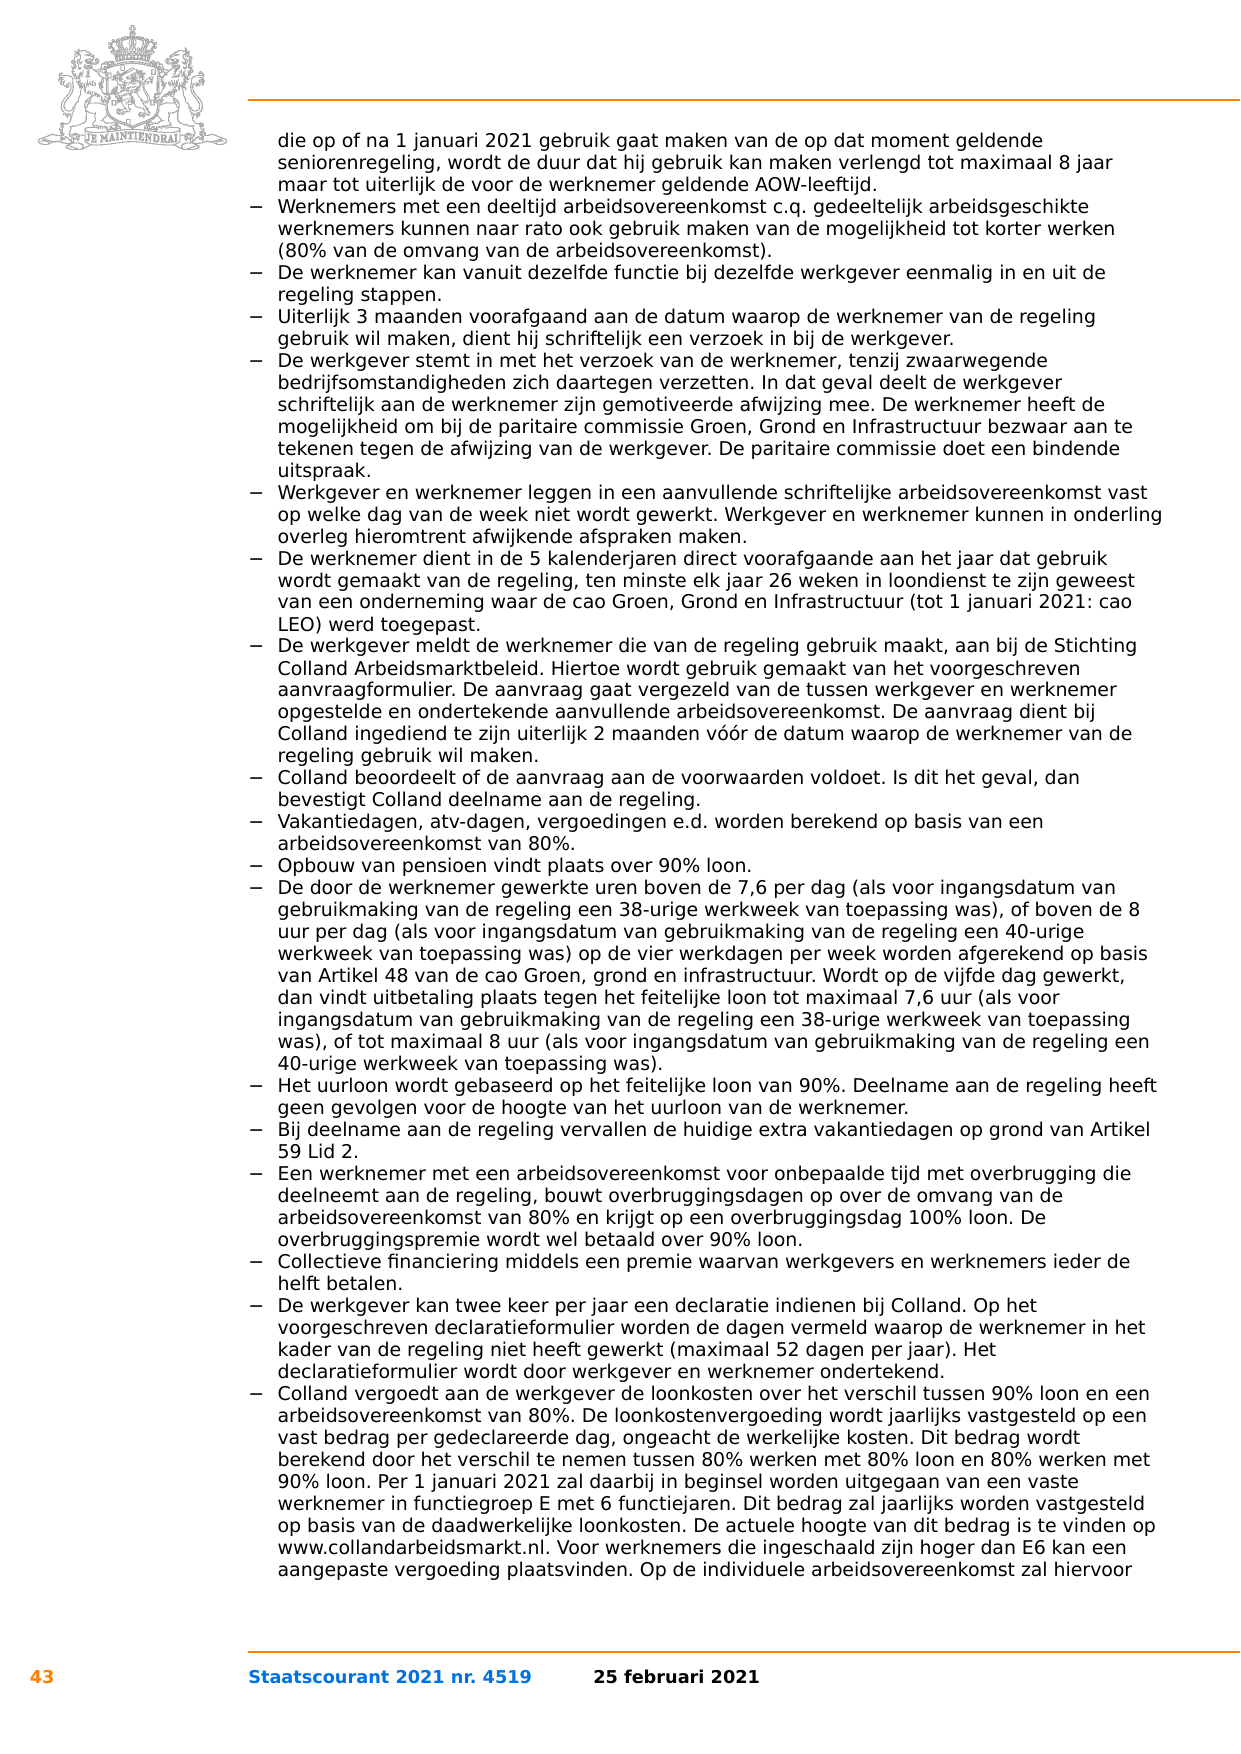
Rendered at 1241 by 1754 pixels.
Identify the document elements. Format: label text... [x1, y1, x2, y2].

text − Werkgever en werknemer leggen in een aanvullende schriftelijke arbeidsovereenkomst vast op welke dag van de week niet wordt gewerkt. Werkgever en werknemer kunnen in onderling overleg hieromtrent afwijkende afspraken maken. [248, 482, 1163, 547]
text − Colland vergoedt aan de werkgever de loonkosten over het verschil tussen 90% loon en een arbeidsovereenkomst van 80%. De loonkostenvergoeding wordt jaarlijks vastgesteld op een vast bedrag per gedeclareerde dag, ongeacht de werkelijke kosten. Dit bedrag wordt berekend door het verschil te nemen tussen 80% werken met 80% loon en 80% werken met 90% loon. Per 1 januari 2021 zal daarbij in beginsel worden uitgegaan van een vaste werknemer in functiegroep E met 6 functiejaren. Dit bedrag zal jaarlijks worden vastgesteld op basis van de daadwerkelijke loonkosten. De actuele hoogte van dit bedrag is te vinden op www.collandarbeidsmarkt.nl. Voor werknemers die ingeschaald zijn hoger dan E6 kan een aangepaste vergoeding plaatsvinden. Op de individuele arbeidsovereenkomst zal hiervoor [248, 1383, 1163, 1581]
text − Opbouw van pensioen vindt plaats over 90% loon. [248, 855, 1163, 877]
text − De werkgever kan twee keer per jaar een declaratie indienen bij Colland. Op het voorgeschreven declaratieformulier worden de dagen vermeld waarop de werknemer in het kader van de regeling niet heeft gewerkt (maximaal 52 dagen per jaar). Het declaratieformulier wordt door werkgever en werknemer ondertekend. [248, 1295, 1163, 1383]
text − Uiterlijk 3 maanden voorafgaand aan de datum waarop de werknemer van de regeling gebruik wil maken, dient hij schriftelijk een verzoek in bij de werkgever. [248, 306, 1163, 350]
text − Werknemers met een deeltijd arbeidsovereenkomst c.q. gedeeltelijk arbeidsgeschikte werknemers kunnen naar rato ook gebruik maken van de mogelijkheid tot korter werken (80% van de omvang van de arbeidsovereenkomst). [248, 196, 1163, 262]
text − De door de werknemer gewerkte uren boven de 7,6 per dag (als voor ingangsdatum van gebruikmaking van de regeling een 38-urige werkweek van toepassing was), of boven de 8 uur per dag (als voor ingangsdatum van gebruikmaking van de regeling een 40-urige werkweek van toepassing was) op de vier werkdagen per week worden afgerekend op basis van Artikel 48 van de cao Groen, grond en infrastructuur. Wordt op de vijfde dag gewerkt, dan vindt uitbetaling plaats tegen het feitelijke loon tot maximaal 7,6 uur (als voor ingangsdatum van gebruikmaking van de regeling een 38-urige werkweek van toepassing was), of tot maximaal 8 uur (als voor ingangsdatum van gebruikmaking van de regeling een 40-urige werkweek van toepassing was). [248, 877, 1163, 1075]
text − Colland beoordeelt of de aanvraag aan de voorwaarden voldoet. Is dit het geval, dan bevestigt Colland deelname aan de regeling. [248, 767, 1163, 811]
text die op of na 1 januari 2021 gebruik gaat maken van de op dat moment geldende seniorenregeling, wordt de duur dat hij gebruik kan maken verlengd tot maximaal 8 jaar maar tot uiterlijk de voor de werknemer geldende AOW-leeftijd. [248, 130, 1163, 196]
text − Bij deelname aan de regeling vervallen de huidige extra vakantiedagen op grond van Artikel 59 Lid 2. [248, 1119, 1163, 1163]
picture [38, 25, 227, 150]
text − Vakantiedagen, atv-dagen, vergoedingen e.d. worden berekend op basis van een arbeidsovereenkomst van 80%. [248, 811, 1163, 855]
text − Een werknemer met een arbeidsovereenkomst voor onbepaalde tijd met overbrugging die deelneemt aan de regeling, bouwt overbruggingsdagen op over de omvang van de arbeidsovereenkomst van 80% en krijgt op een overbruggingsdag 100% loon. De overbruggingspremie wordt wel betaald over 90% loon. [248, 1163, 1163, 1251]
text − Het uurloon wordt gebaseerd op het feitelijke loon van 90%. Deelname aan de regeling heeft geen gevolgen voor de hoogte van het uurloon van de werknemer. [248, 1075, 1163, 1119]
text − De werkgever meldt de werknemer die van de regeling gebruik maakt, aan bij de Stichting Colland Arbeidsmarktbeleid. Hiertoe wordt gebruik gemaakt van het voorgeschreven aanvraagformulier. De aanvraag gaat vergezeld van de tussen werkgever en werknemer opgestelde en ondertekende aanvullende arbeidsovereenkomst. De aanvraag dient bij Colland ingediend te zijn uiterlijk 2 maanden vóór de datum waarop de werknemer van de regeling gebruik wil maken. [248, 635, 1163, 767]
text − Collectieve financiering middels een premie waarvan werkgevers en werknemers ieder de helft betalen. [248, 1251, 1163, 1295]
text − De werknemer dient in de 5 kalenderjaren direct voorafgaande aan het jaar dat gebruik wordt gemaakt van de regeling, ten minste elk jaar 26 weken in loondienst te zijn geweest van een onderneming waar de cao Groen, Grond en Infrastructuur (tot 1 januari 2021: cao LEO) werd toegepast. [248, 547, 1163, 635]
text − De werknemer kan vanuit dezelfde functie bij dezelfde werkgever eenmalig in en uit de regeling stappen. [248, 262, 1163, 306]
text − De werkgever stemt in met het verzoek van de werknemer, tenzij zwaarwegende bedrijfsomstandigheden zich daartegen verzetten. In dat geval deelt de werkgever schriftelijk aan de werknemer zijn gemotiveerde afwijzing mee. De werknemer heeft de mogelijkheid om bij de paritaire commissie Groen, Grond en Infrastructuur bezwaar aan te tekenen tegen de afwijzing van de werkgever. De paritaire commissie doet een bindende uitspraak. [248, 350, 1163, 482]
